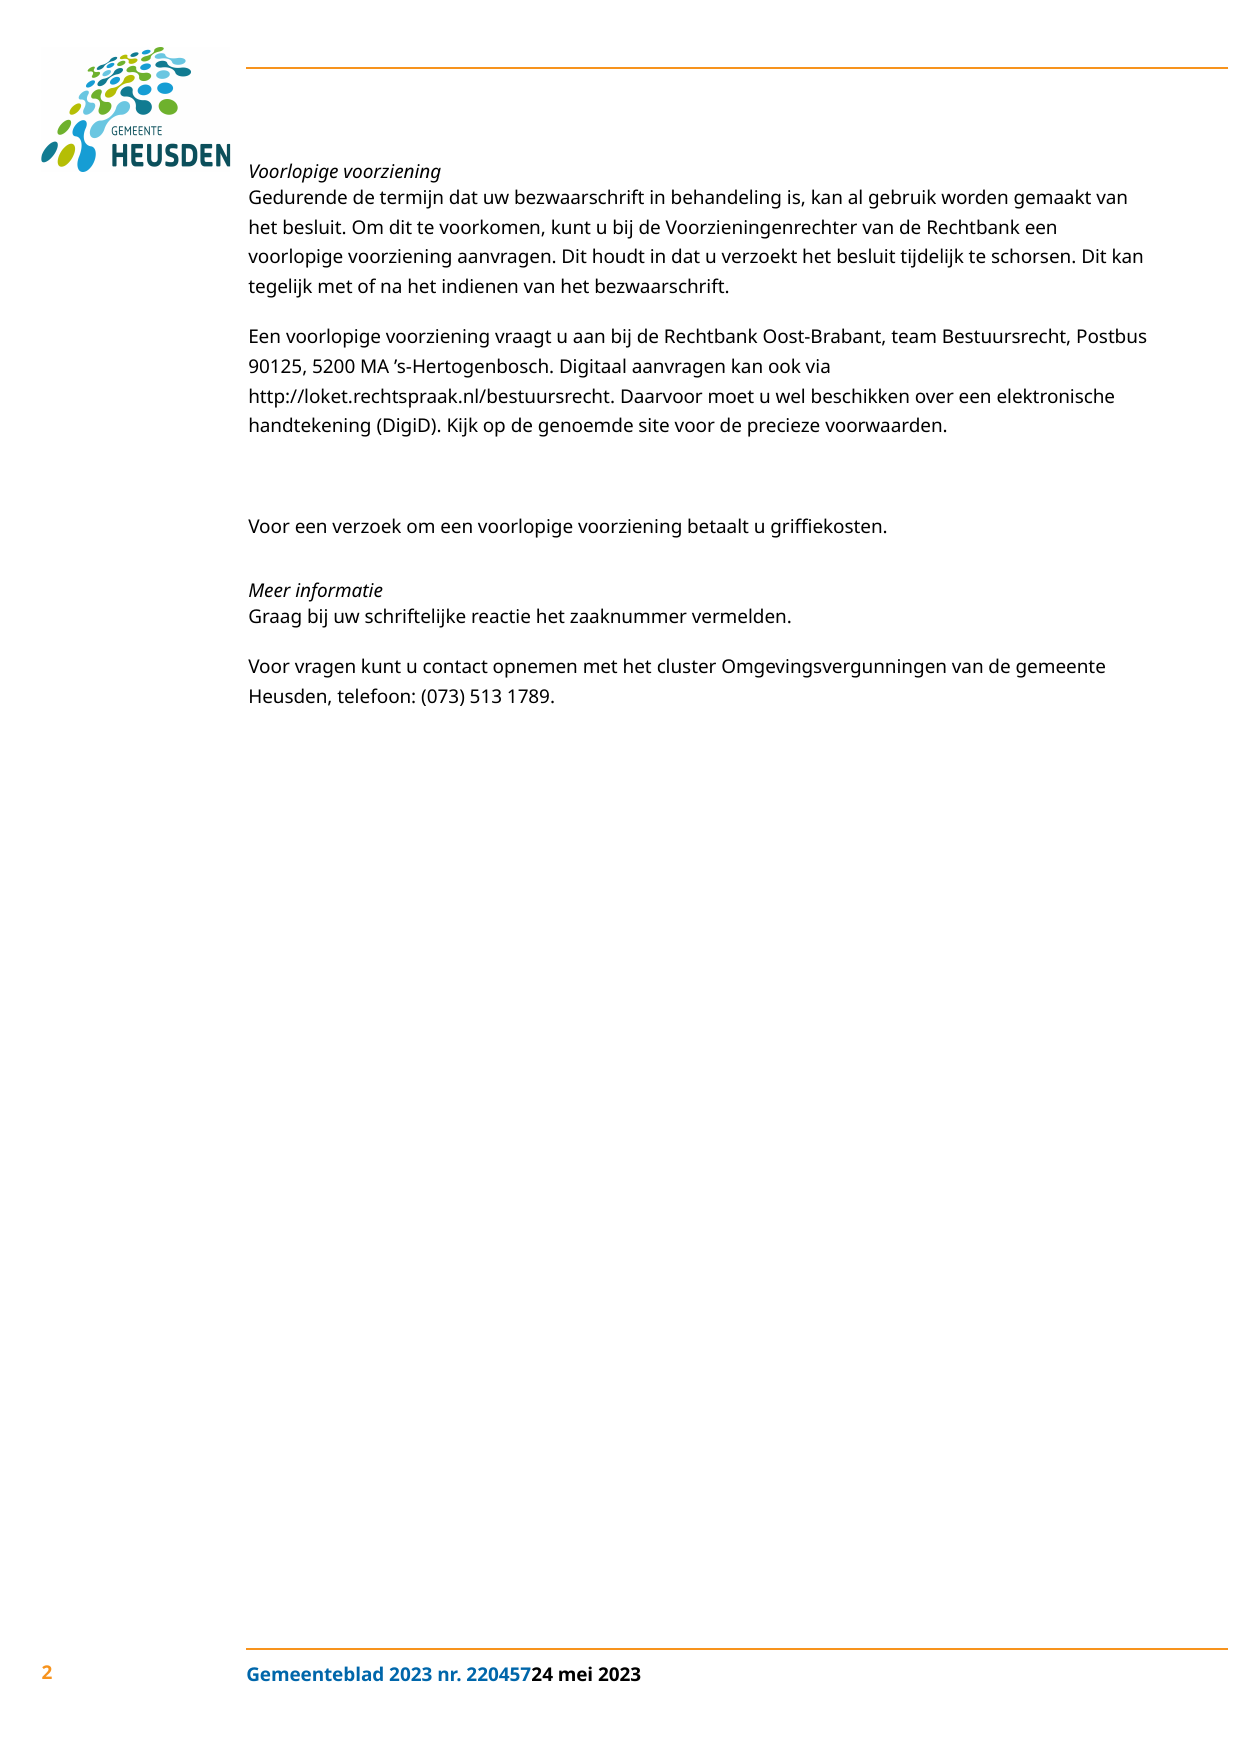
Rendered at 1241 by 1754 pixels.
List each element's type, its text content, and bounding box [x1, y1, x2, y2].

text Voorlopige voorziening [248, 159, 1152, 184]
text Voor vragen kunt u contact opnemen met het cluster Omgevingsvergunningen van de gemeente Heusden, telefoon: (073) 513 1789. [248, 653, 1152, 709]
picture [41, 47, 231, 172]
text Een voorlopige voorziening vraagt u aan bij de Rechtbank Oost-Brabant, team Bestuursrecht, Postbus 90125, 5200 MA ’s-Hertogenbosch. Digitaal aanvragen kan ook via http://loket.rechtspraak.nl/bestuursrecht. Daarvoor moet u wel beschikken over een elektronische handtekening (DigiD). Kijk op de genoemde site voor de precieze voorwaarden. [248, 324, 1152, 438]
text Voor een verzoek om een voorlopige voorziening betaalt u griffiekosten. [248, 513, 1152, 539]
text Gedurende de termijn dat uw bezwaarschrift in behandeling is, kan al gebruik worden gemaakt van het besluit. Om dit te voorkomen, kunt u bij de Voorzieningenrechter van de Rechtbank een voorlopige voorziening aanvragen. Dit houdt in dat u verzoekt het besluit tijdelijk te schorsen. Dit kan tegelijk met of na het indienen van het bezwaarschrift. [248, 184, 1152, 299]
text Graag bij uw schriftelijke reactie het zaaknummer vermelden. [248, 603, 1152, 629]
text Meer informatie [248, 577, 1152, 603]
